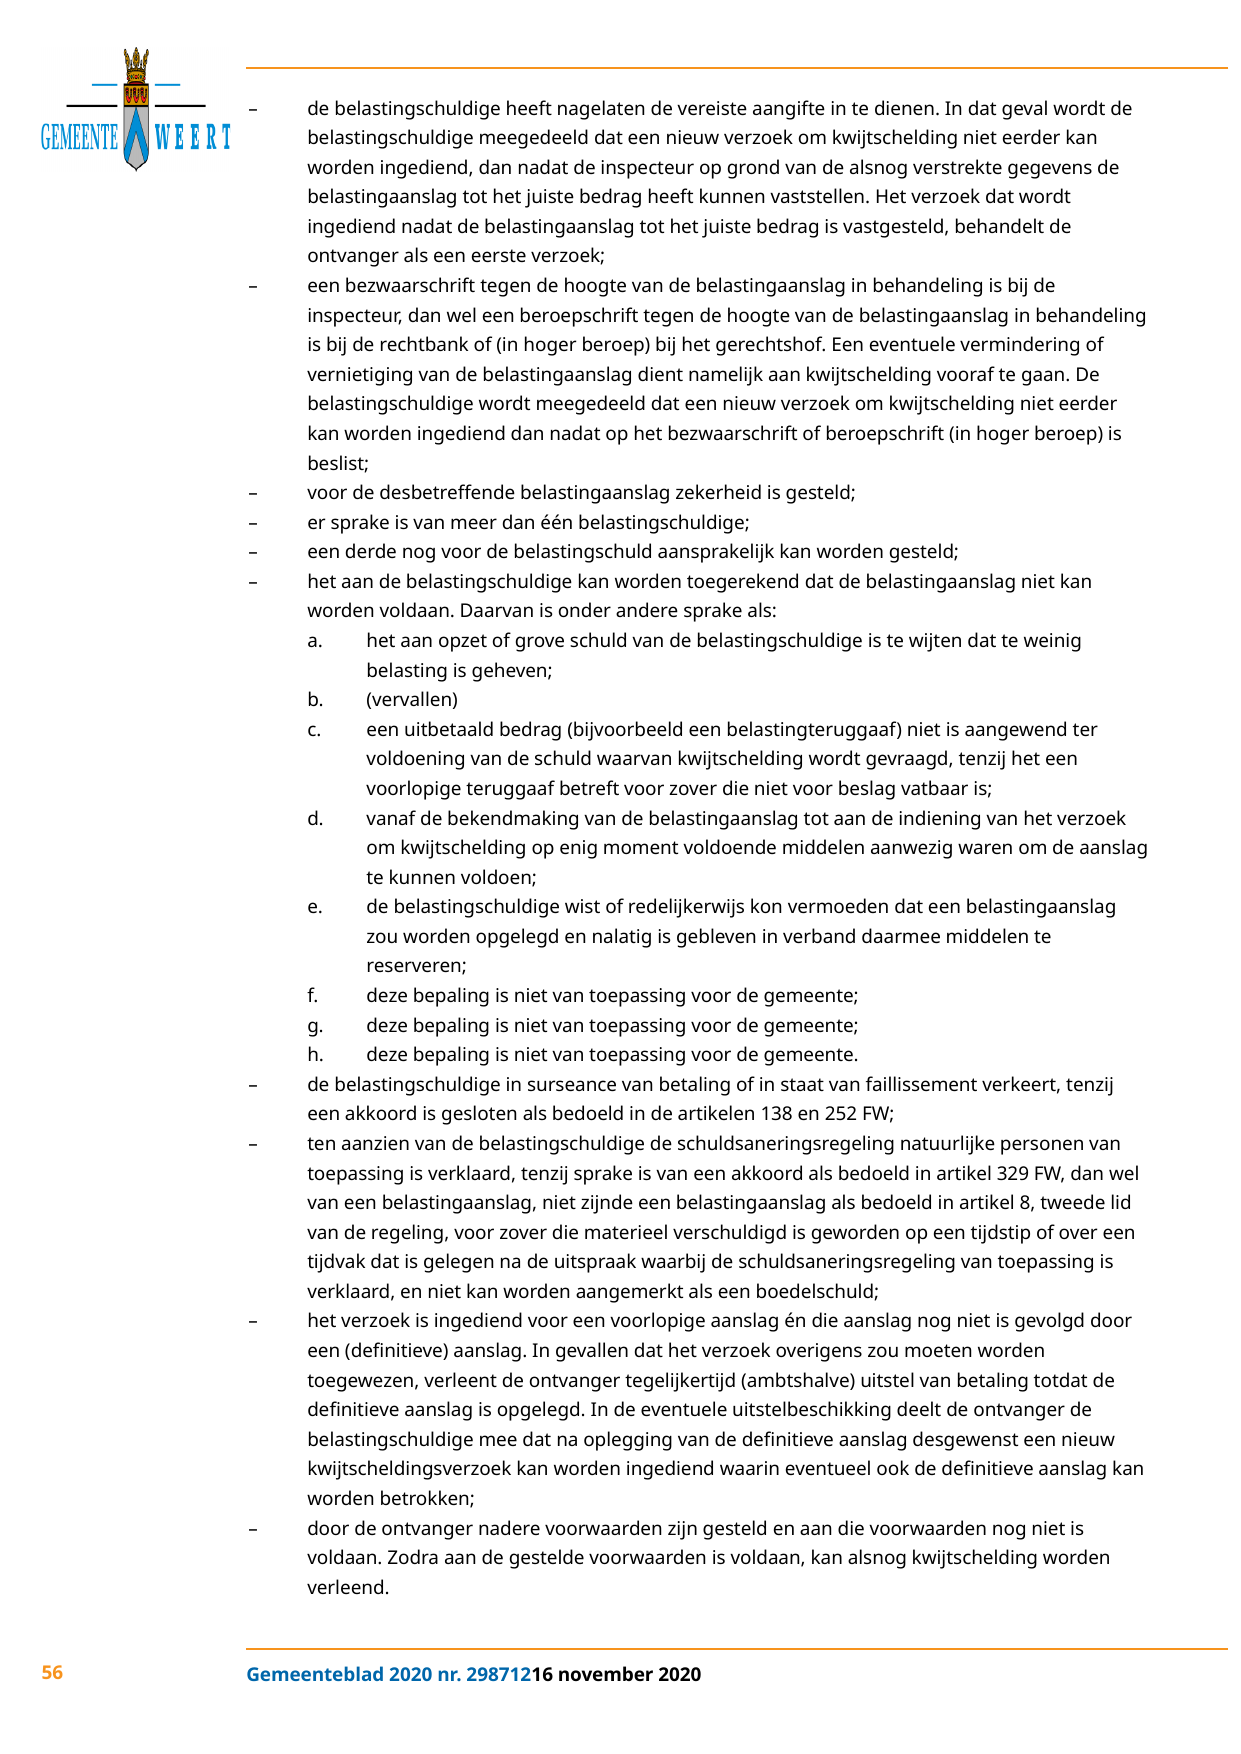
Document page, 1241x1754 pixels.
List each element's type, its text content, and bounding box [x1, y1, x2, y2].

list een derde nog voor de belastingschuld aansprakelijk kan worden gesteld; [248, 538, 1152, 564]
list een uitbetaald bedrag (bijvoorbeeld een belastingteruggaaf) niet is aangewend ter voldoening van de schuld waarvan kwijtschelding wordt gevraagd, tenzij het een voorlopige teruggaaf betreft voor zover die niet voor beslag vatbaar is; [307, 716, 1152, 801]
list voor de desbetreffende belastingaanslag zekerheid is gesteld; [248, 479, 1152, 505]
list (vervallen) [307, 686, 1152, 712]
list deze bepaling is niet van toepassing voor de gemeente. [307, 1041, 1152, 1067]
list het verzoek is ingediend voor een voorlopige aanslag én die aanslag nog niet is gevolgd door een (definitieve) aanslag. In gevallen dat het verzoek overigens zou moeten worden toegewezen, verleent de ontvanger tegelijkertijd (ambtshalve) uitstel van betaling totdat de definitieve aanslag is opgelegd. In de eventuele uitstelbeschikking deelt de ontvanger de belastingschuldige mee dat na oplegging van de definitieve aanslag desgewenst een nieuw kwijtscheldingsverzoek kan worden ingediend waarin eventueel ook de definitieve aanslag kan worden betrokken; [248, 1308, 1152, 1511]
list door de ontvanger nadere voorwaarden zijn gesteld en aan die voorwaarden nog niet is voldaan. Zodra aan de gestelde voorwaarden is voldaan, kan alsnog kwijtschelding worden verleend. [248, 1515, 1152, 1600]
list de belastingschuldige heeft nagelaten de vereiste aangifte in te dienen. In dat geval wordt de belastingschuldige meegedeeld dat een nieuw verzoek om kwijtschelding niet eerder kan worden ingediend, dan nadat de inspecteur op grond van de alsnog verstrekte gegevens de belastingaanslag tot het juiste bedrag heeft kunnen vaststellen. Het verzoek dat wordt ingediend nadat de belastingaanslag tot het juiste bedrag is vastgesteld, behandelt de ontvanger als een eerste verzoek; [248, 95, 1152, 268]
list de belastingschuldige wist of redelijkerwijs kon vermoeden dat een belastingaanslag zou worden opgelegd en nalatig is gebleven in verband daarmee middelen te reserveren; [307, 893, 1152, 978]
list er sprake is van meer dan één belastingschuldige; [248, 509, 1152, 535]
list ten aanzien van de belastingschuldige de schuldsaneringsregeling natuurlijke personen van toepassing is verklaard, tenzij sprake is van een akkoord als bedoeld in artikel 329 FW, dan wel van een belastingaanslag, niet zijnde een belastingaanslag als bedoeld in artikel 8, tweede lid van de regeling, voor zover die materieel verschuldigd is geworden op een tijdstip of over een tijdvak dat is gelegen na de uitspraak waarbij de schuldsaneringsregeling van toepassing is verklaard, en niet kan worden aangemerkt als een boedelschuld; [248, 1130, 1152, 1304]
list een bezwaarschrift tegen de hoogte van de belastingaanslag in behandeling is bij de inspecteur, dan wel een beroepschrift tegen de hoogte van de belastingaanslag in behandeling is bij de rechtbank of (in hoger beroep) bij het gerechtshof. Een eventuele vermindering of vernietiging van de belastingaanslag dient namelijk aan kwijtschelding vooraf te gaan. De belastingschuldige wordt meegedeeld dat een nieuw verzoek om kwijtschelding niet eerder kan worden ingediend dan nadat op het bezwaarschrift of beroepschrift (in hoger beroep) is beslist; [248, 272, 1152, 476]
list de belastingschuldige in surseance van betaling of in staat van faillissement verkeert, tenzij een akkoord is gesloten als bedoeld in de artikelen 138 en 252 FW; [248, 1071, 1152, 1126]
picture [41, 47, 231, 172]
list vanaf de bekendmaking van de belastingaanslag tot aan de indiening van het verzoek om kwijtschelding op enig moment voldoende middelen aanwezig waren om de aanslag te kunnen voldoen; [307, 805, 1152, 890]
list het aan de belastingschuldige kan worden toegerekend dat de belastingaanslag niet kan worden voldaan. Daarvan is onder andere sprake als: [248, 568, 1152, 623]
list deze bepaling is niet van toepassing voor de gemeente; [307, 982, 1152, 1008]
list het aan opzet of grove schuld van de belastingschuldige is te wijten dat te weinig belasting is geheven; [307, 627, 1152, 683]
list deze bepaling is niet van toepassing voor de gemeente; [307, 1012, 1152, 1038]
